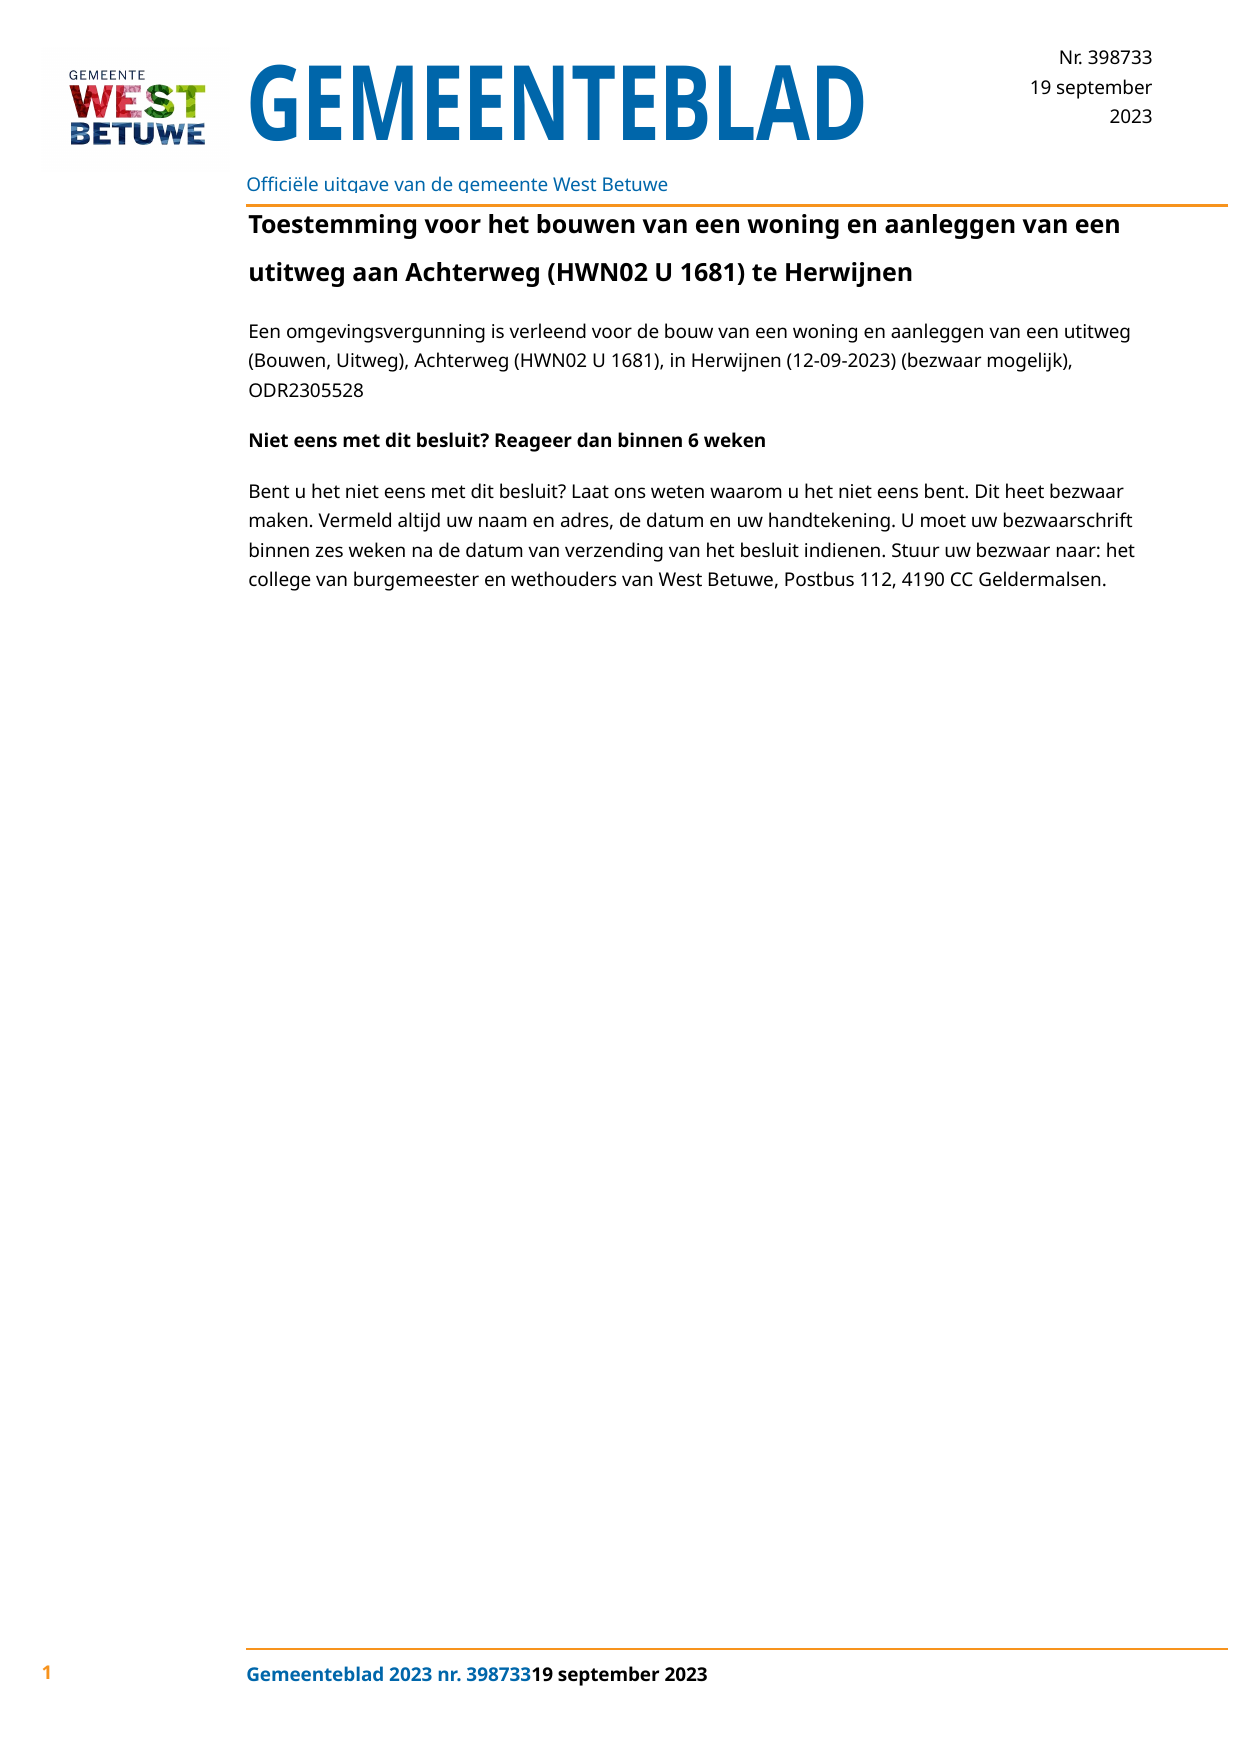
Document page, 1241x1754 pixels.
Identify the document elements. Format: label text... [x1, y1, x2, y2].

text Niet eens met dit besluit? Reageer dan binnen 6 weken [248, 427, 1152, 453]
text Een omgevingsvergunning is verleend voor de bouw van een woning en aanleggen van een utitweg (Bouwen, Uitweg), Achterweg (HWN02 U 1681), in Herwijnen (12-09-2023) (bezwaar mogelijk), ODR2305528 [248, 318, 1152, 403]
picture [41, 47, 231, 172]
text Bent u het niet eens met dit besluit? Laat ons weten waarom u het niet eens bent. Dit heet bezwaar maken. Vermeld altijd uw naam en adres, de datum en uw handtekening. U moet uw bezwaarschrift binnen zes weken na de datum van verzending van het besluit indienen. Stuur uw bezwaar naar: het college van burgemeester en wethouders van West Betuwe, Postbus 112, 4190 CC Geldermalsen. [248, 478, 1152, 592]
text Toestemming voor het bouwen van een woning en aanleggen van een utitweg aan Achterweg (HWN02 U 1681) te Herwijnen [248, 207, 1152, 288]
